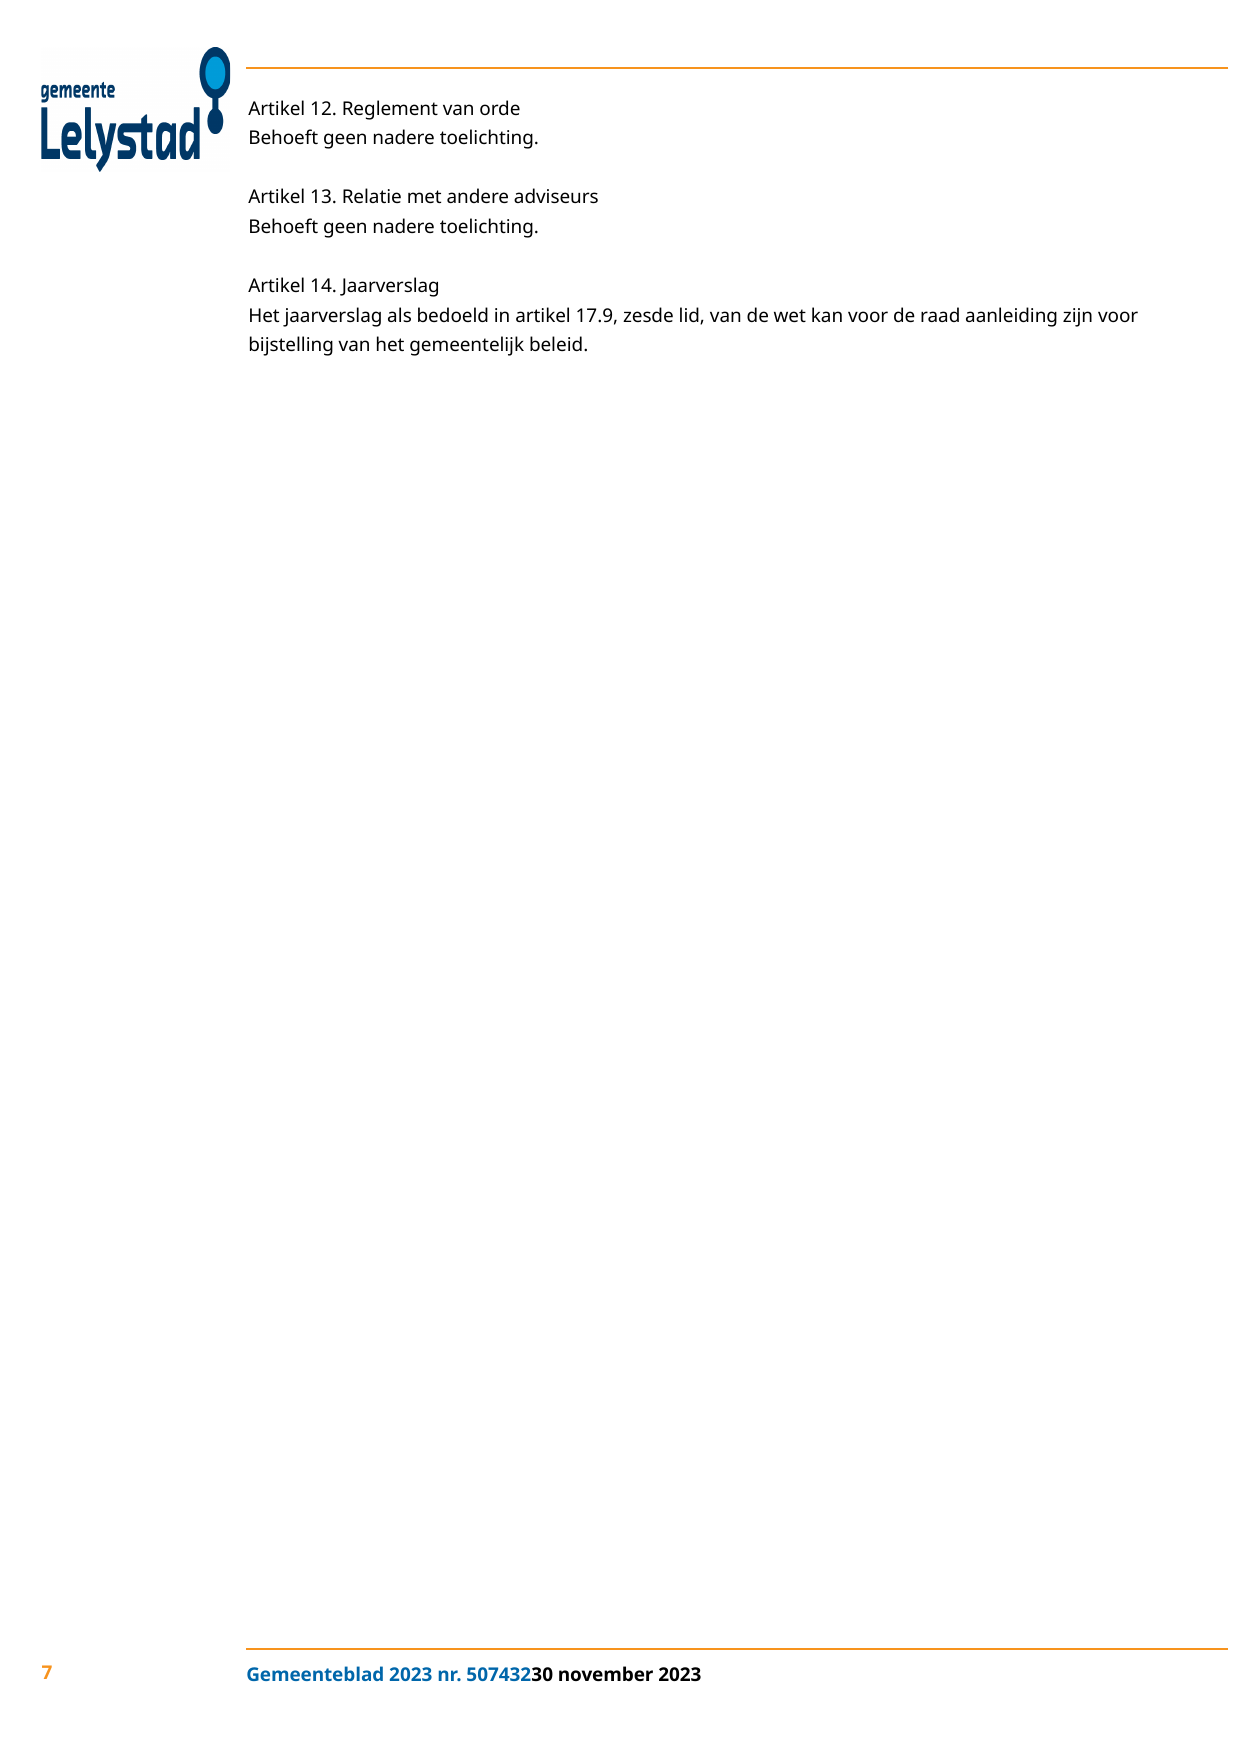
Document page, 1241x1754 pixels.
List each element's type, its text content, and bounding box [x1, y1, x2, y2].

text Artikel 13. Relatie met andere adviseurs [248, 183, 1152, 209]
text Behoeft geen nadere toelichting. [248, 213, 1152, 239]
picture [41, 47, 231, 172]
text Artikel 12. Reglement van orde [248, 95, 1152, 121]
text Het jaarverslag als bedoeld in artikel 17.9, zesde lid, van de wet kan voor de raad aanleiding zijn voor bijstelling van het gemeentelijk beleid. [248, 302, 1152, 357]
text Artikel 14. Jaarverslag [248, 272, 1152, 298]
text Behoeft geen nadere toelichting. [248, 124, 1152, 150]
